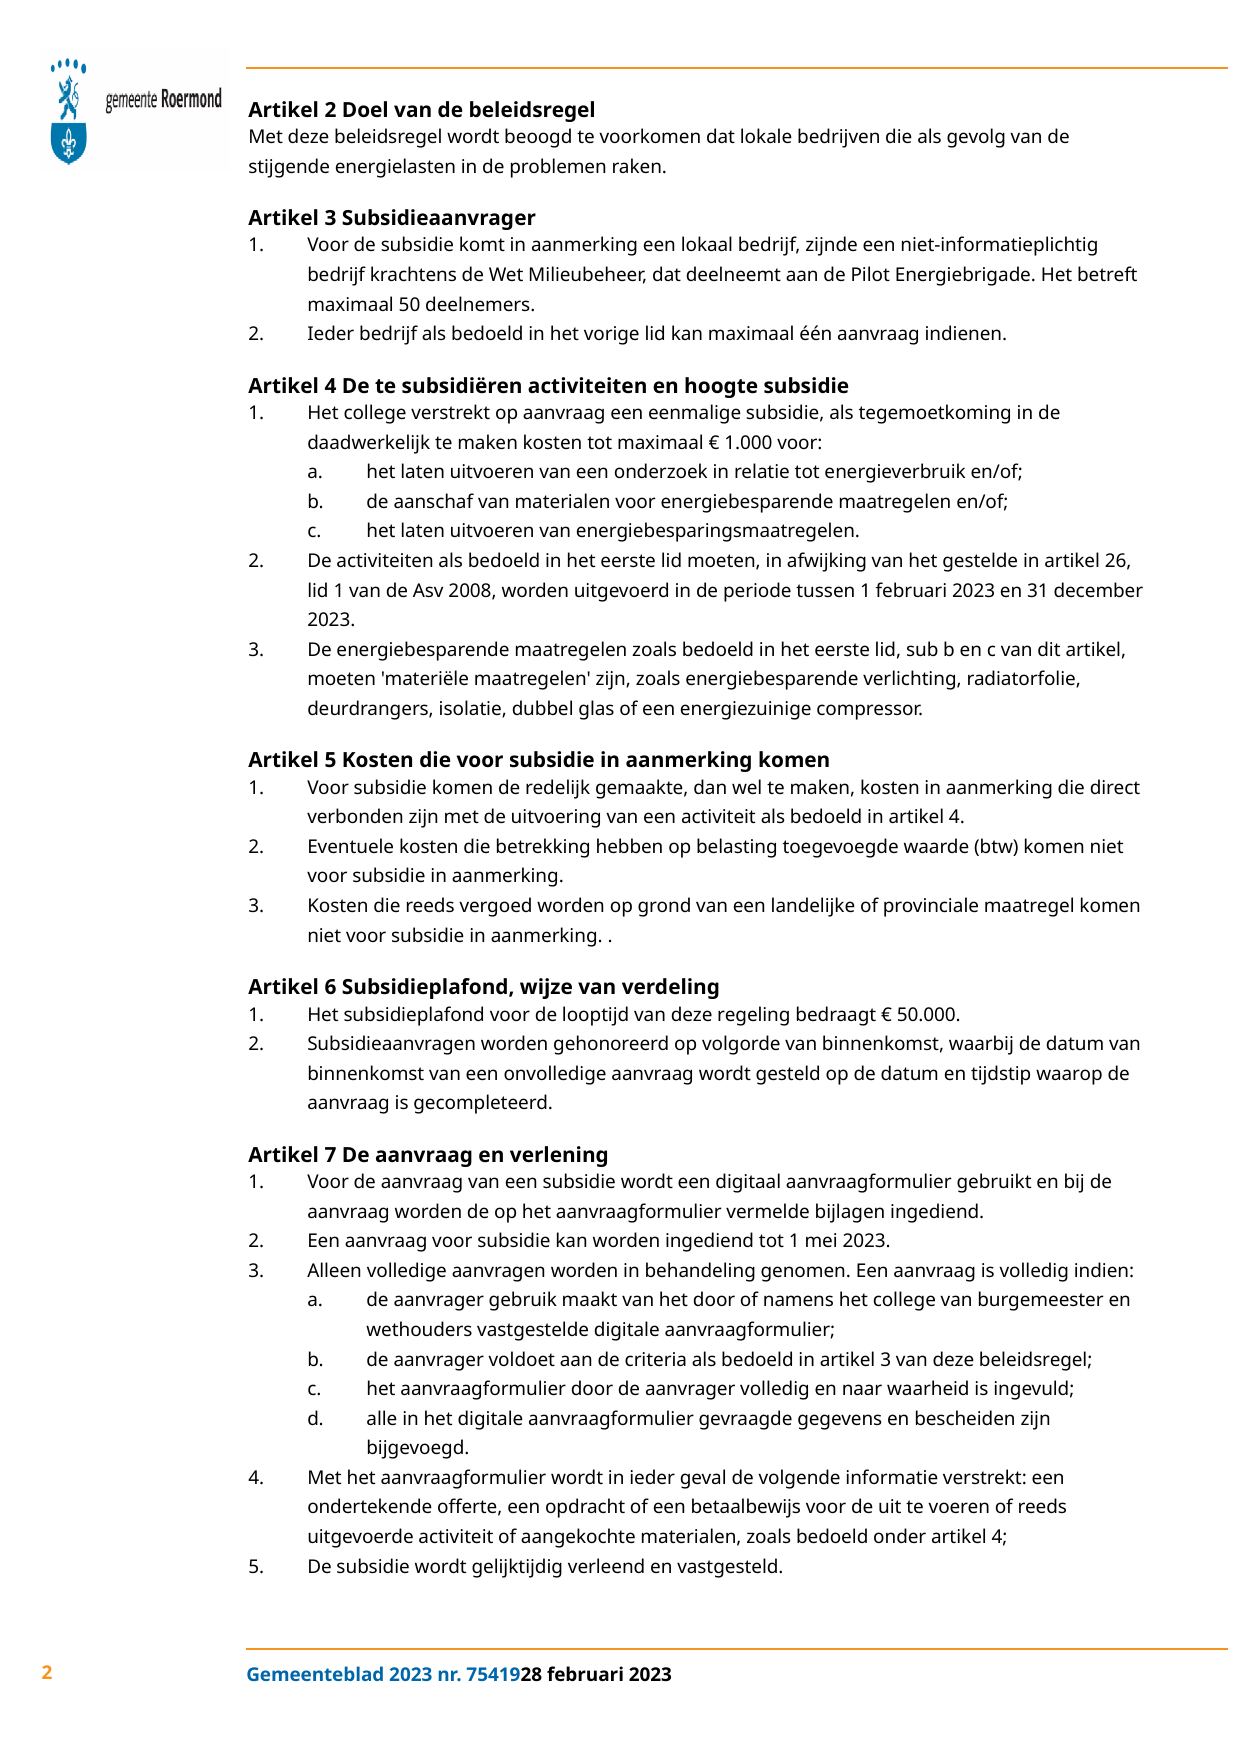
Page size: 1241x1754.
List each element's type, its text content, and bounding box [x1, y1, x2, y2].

text Artikel 5 Kosten die voor subsidie in aanmerking komen [248, 746, 1152, 774]
text Artikel 6 Subsidieplafond, wijze van verdeling [248, 972, 1152, 1001]
list Een aanvraag voor subsidie kan worden ingediend tot 1 mei 2023. [248, 1227, 1152, 1253]
list Kosten die reeds vergoed worden op grond van een landelijke of provinciale maatregel komen niet voor subsidie in aanmerking. . [248, 892, 1152, 948]
list Het subsidieplafond voor de looptijd van deze regeling bedraagt € 50.000. [248, 1001, 1152, 1026]
list het laten uitvoeren van energiebesparingsmaatregelen. [307, 518, 1152, 543]
list Alleen volledige aanvragen worden in behandeling genomen. Een aanvraag is volledig indien: [248, 1257, 1152, 1283]
list De activiteiten als bedoeld in het eerste lid moeten, in afwijking van het gestelde in artikel 26, lid 1 van de Asv 2008, worden uitgevoerd in de periode tussen 1 februari 2023 en 31 december 2023. [248, 547, 1152, 632]
text Met deze beleidsregel wordt beoogd te voorkomen dat lokale bedrijven die als gevolg van de stijgende energielasten in de problemen raken. [248, 123, 1152, 178]
list de aanvrager gebruik maakt van het door of namens het college van burgemeester en wethouders vastgestelde digitale aanvraagformulier; [307, 1287, 1152, 1342]
list De subsidie wordt gelijktijdig verleend en vastgesteld. [248, 1553, 1152, 1579]
text Artikel 4 De te subsidiëren activiteiten en hoogte subsidie [248, 371, 1152, 399]
list het laten uitvoeren van een onderzoek in relatie tot energieverbruik en/of; [307, 458, 1152, 484]
text Artikel 7 De aanvraag en verlening [248, 1140, 1152, 1168]
list Met het aanvraagformulier wordt in ieder geval de volgende informatie verstrekt: een ondertekende offerte, een opdracht of een betaalbewijs voor de uit te voeren of reeds uitgevoerde activiteit of aangekochte materialen, zoals bedoeld onder artikel 4; [248, 1464, 1152, 1549]
picture [41, 47, 231, 172]
list Voor de subsidie komt in aanmerking een lokaal bedrijf, zijnde een niet-informatieplichtig bedrijf krachtens de Wet Milieubeheer, dat deelneemt aan de Pilot Energiebrigade. Het betreft maximaal 50 deelnemers. [248, 232, 1152, 317]
list De energiebesparende maatregelen zoals bedoeld in het eerste lid, sub b en c van dit artikel, moeten 'materiële maatregelen' zijn, zoals energiebesparende verlichting, radiatorfolie, deurdrangers, isolatie, dubbel glas of een energiezuinige compressor. [248, 636, 1152, 721]
text Artikel 3 Subsidieaanvrager [248, 203, 1152, 232]
text Artikel 2 Doel van de beleidsregel [248, 95, 1152, 123]
list het aanvraagformulier door de aanvrager volledig en naar waarheid is ingevuld; [307, 1375, 1152, 1401]
list alle in het digitale aanvraagformulier gevraagde gegevens en bescheiden zijn bijgevoegd. [307, 1405, 1152, 1460]
list de aanvrager voldoet aan de criteria als bedoeld in artikel 3 van deze beleidsregel; [307, 1346, 1152, 1372]
list Voor subsidie komen de redelijk gemaakte, dan wel te maken, kosten in aanmerking die direct verbonden zijn met de uitvoering van een activiteit als bedoeld in artikel 4. [248, 774, 1152, 829]
list Ieder bedrijf als bedoeld in het vorige lid kan maximaal één aanvraag indienen. [248, 320, 1152, 346]
list Subsidieaanvragen worden gehonoreerd op volgorde van binnenkomst, waarbij de datum van binnenkomst van een onvolledige aanvraag wordt gesteld op de datum en tijdstip waarop de aanvraag is gecompleteerd. [248, 1030, 1152, 1115]
list de aanschaf van materialen voor energiebesparende maatregelen en/of; [307, 488, 1152, 514]
list Eventuele kosten die betrekking hebben op belasting toegevoegde waarde (btw) komen niet voor subsidie in aanmerking. [248, 833, 1152, 888]
list Voor de aanvraag van een subsidie wordt een digitaal aanvraagformulier gebruikt en bij de aanvraag worden de op het aanvraagformulier vermelde bijlagen ingediend. [248, 1168, 1152, 1224]
list Het college verstrekt op aanvraag een eenmalige subsidie, als tegemoetkoming in de daadwerkelijk te maken kosten tot maximaal € 1.000 voor: [248, 399, 1152, 454]
